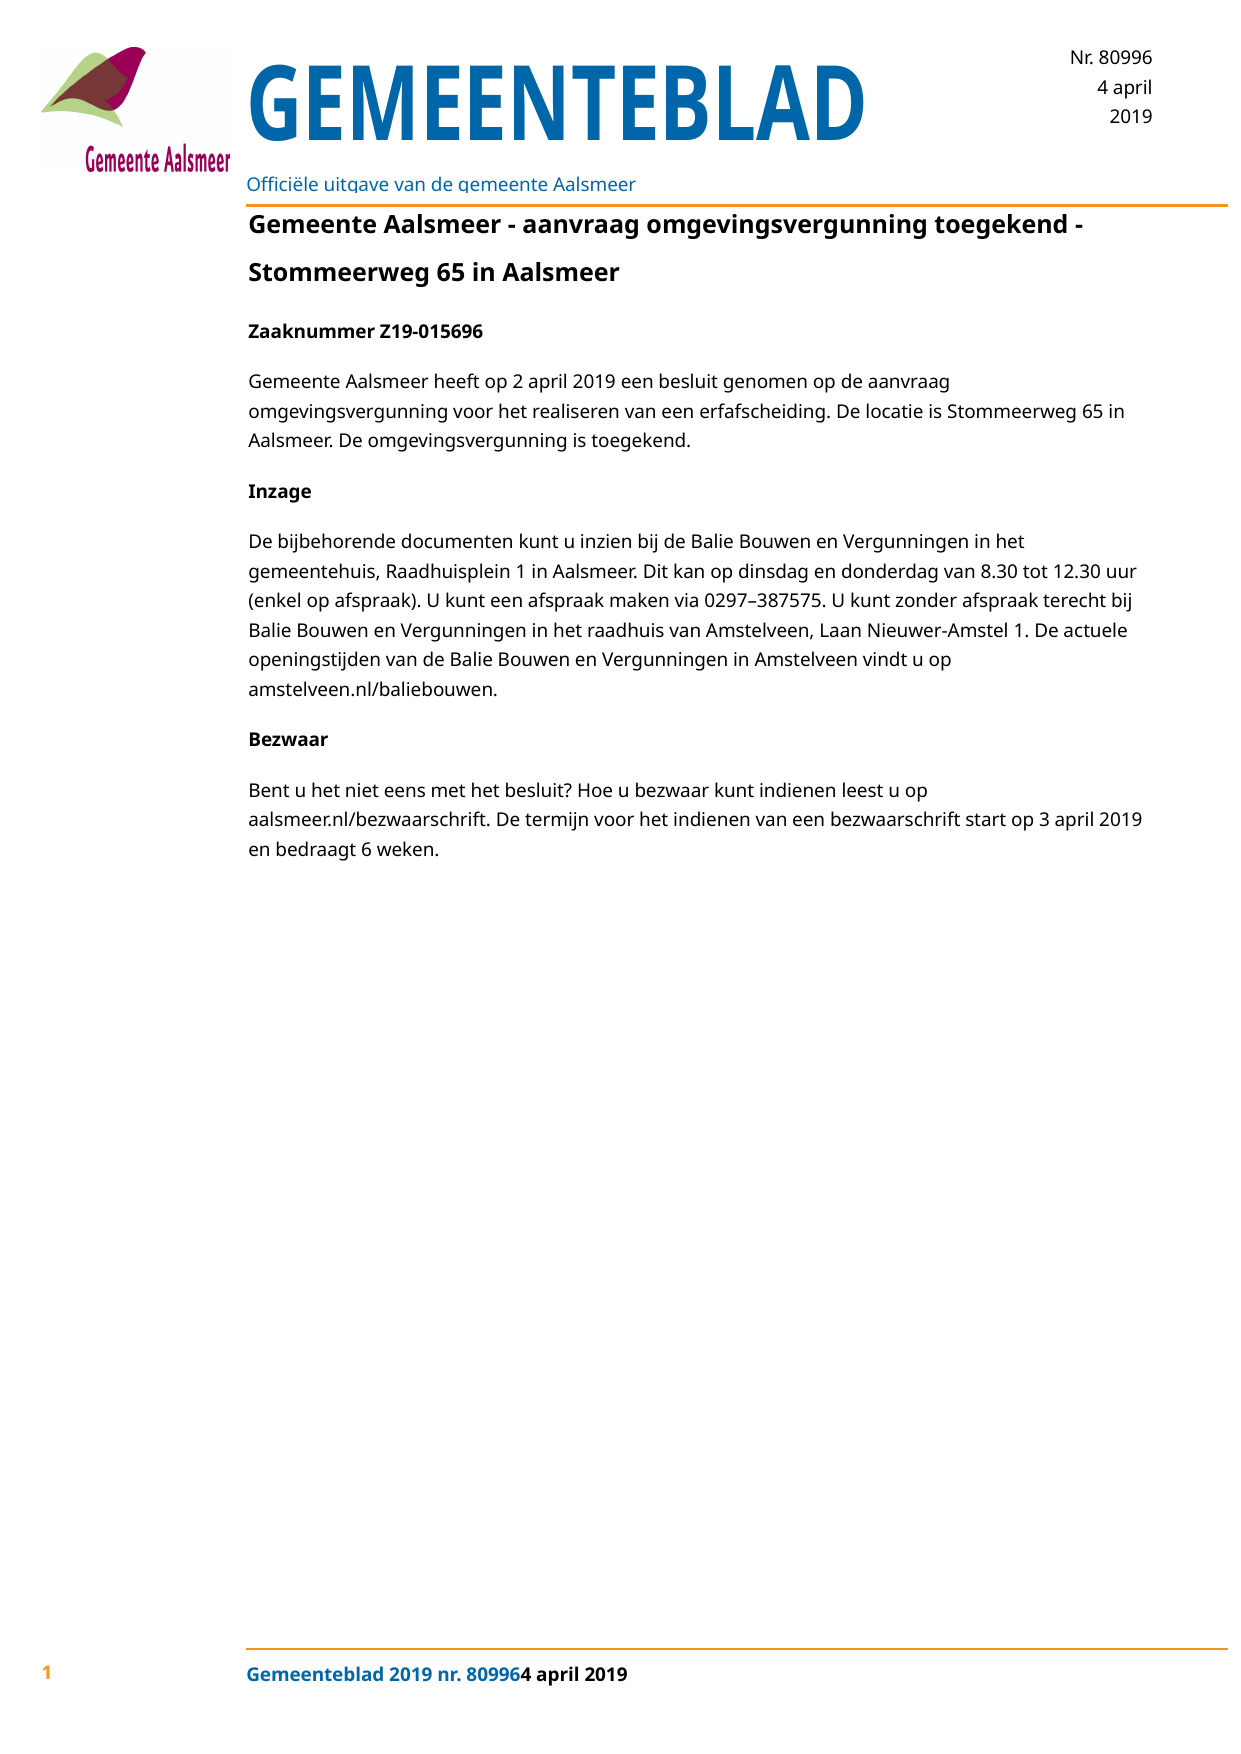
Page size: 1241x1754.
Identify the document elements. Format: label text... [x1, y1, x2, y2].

text Gemeente Aalsmeer heeft op 2 april 2019 een besluit genomen op de aanvraag omgevingsvergunning voor het realiseren van een erfafscheiding. De locatie is Stommeerweg 65 in Aalsmeer. De omgevingsvergunning is toegekend. [248, 368, 1152, 453]
text Zaaknummer Z19-015696 [248, 318, 1152, 344]
text Bent u het niet eens met het besluit? Hoe u bezwaar kunt indienen leest u op aalsmeer.nl/bezwaarschrift. De termijn voor het indienen van een bezwaarschrift start op 3 april 2019 en bedraagt 6 weken. [248, 777, 1152, 862]
text Inzage [248, 478, 1152, 504]
text Bezwaar [248, 727, 1152, 752]
text Gemeente Aalsmeer - aanvraag omgevingsvergunning toegekend - Stommeerweg 65 in Aalsmeer [248, 207, 1152, 288]
picture [41, 47, 231, 172]
text De bijbehorende documenten kunt u inzien bij de Balie Bouwen en Vergunningen in het gemeentehuis, Raadhuisplein 1 in Aalsmeer. Dit kan op dinsdag en donderdag van 8.30 tot 12.30 uur (enkel op afspraak). U kunt een afspraak maken via 0297–387575. U kunt zonder afspraak terecht bij Balie Bouwen en Vergunningen in het raadhuis van Amstelveen, Laan Nieuwer-Amstel 1. De actuele openingstijden van de Balie Bouwen en Vergunningen in Amstelveen vindt u op amstelveen.nl/baliebouwen. [248, 528, 1152, 702]
